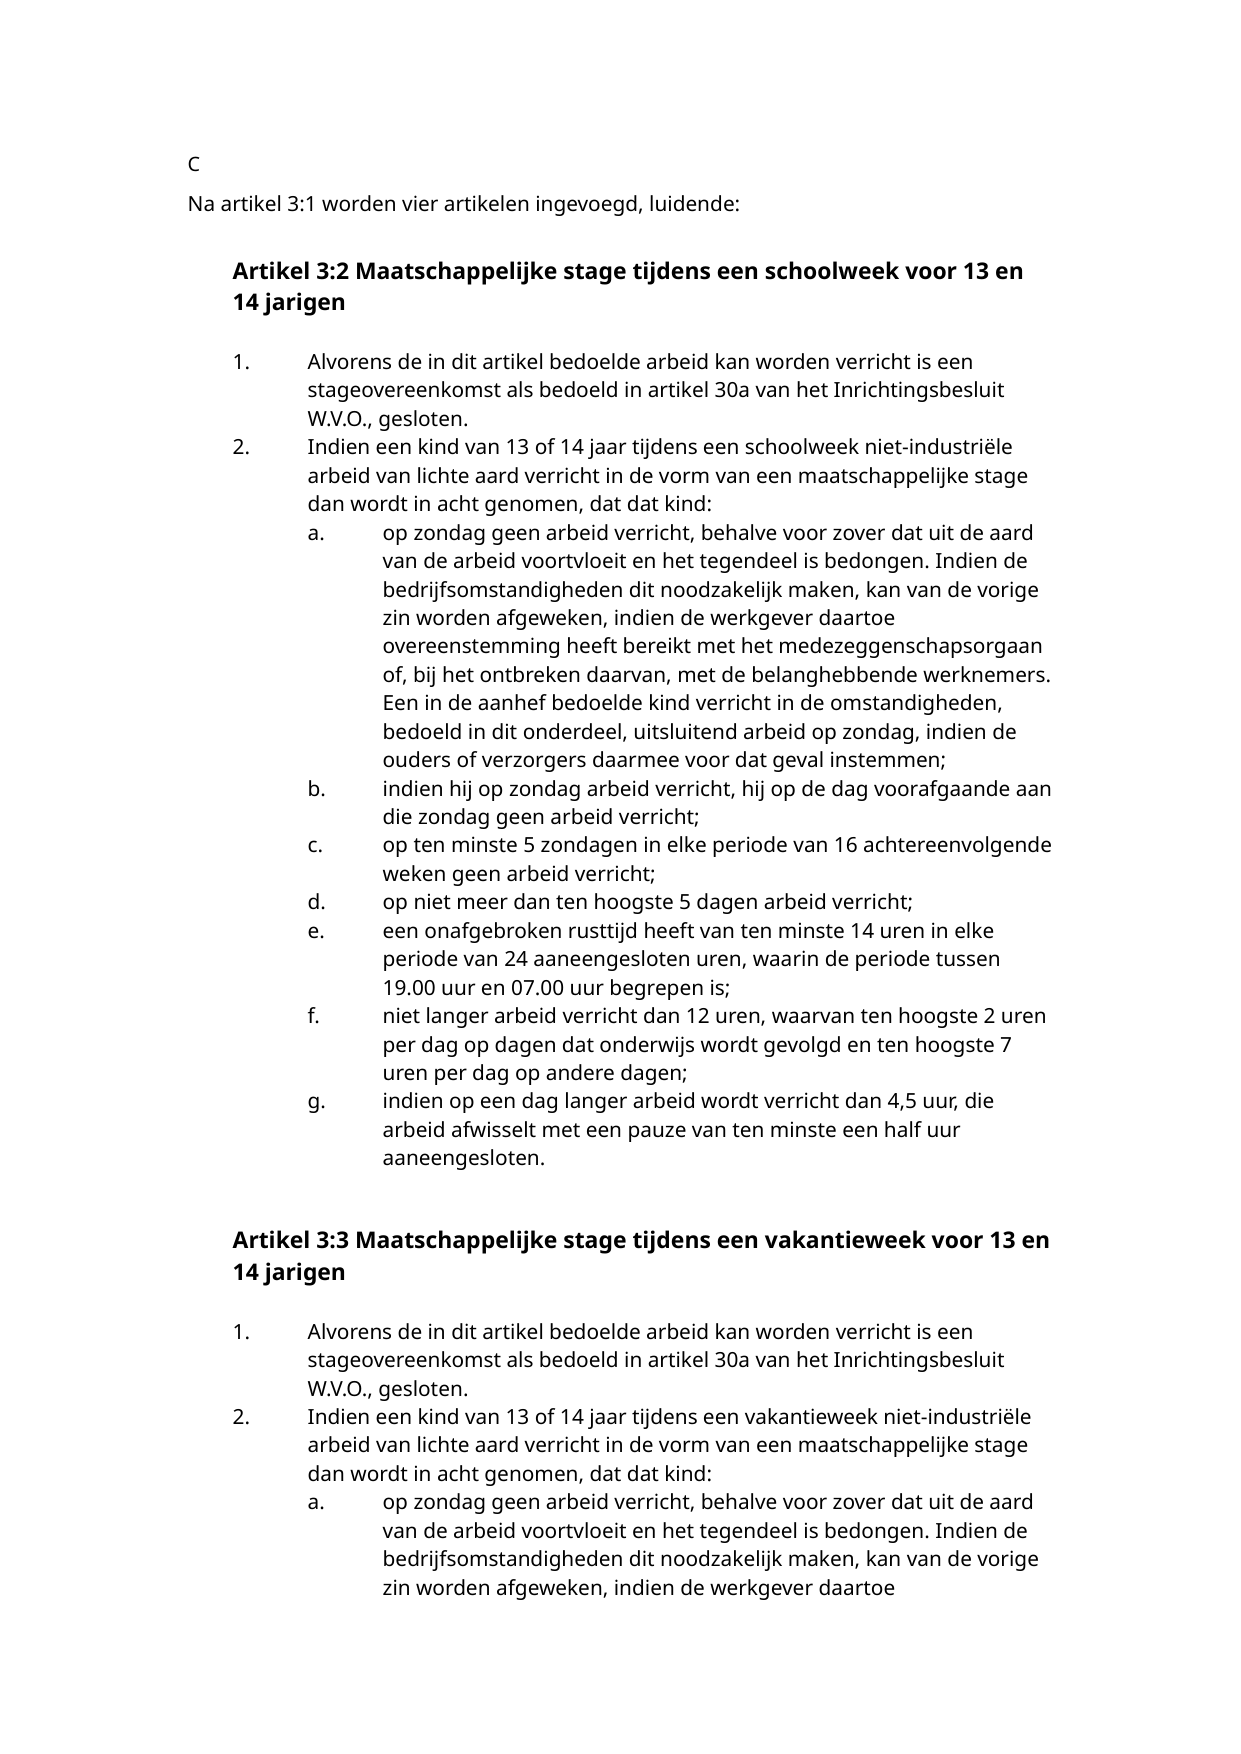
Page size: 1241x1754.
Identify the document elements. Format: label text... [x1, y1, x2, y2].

list een onafgebroken rusttijd heeft van ten minste 14 uren in elke periode van 24 aaneengesloten uren, waarin de periode tussen 19.00 uur en 07.00 uur begrepen is; [307, 916, 1053, 1001]
list Indien een kind van 13 of 14 jaar tijdens een vakantieweek niet-industriële arbeid van lichte aard verricht in de vorm van een maatschappelijke stage dan wordt in acht genomen, dat dat kind: [232, 1402, 1053, 1487]
text Na artikel 3:1 worden vier artikelen ingevoegd, luidende: [187, 189, 1053, 217]
list op zondag geen arbeid verricht, behalve voor zover dat uit de aard van de arbeid voortvloeit en het tegendeel is bedongen. Indien de bedrijfsomstandigheden dit noodzakelijk maken, kan van de vorige zin worden afgeweken, indien de werkgever daartoe overeenstemming heeft bereikt met het medezeggenschapsorgaan of, bij het ontbreken daarvan, met de belanghebbende werknemers. Een in de aanhef bedoelde kind verricht in de omstandigheden, bedoeld in dit onderdeel, uitsluitend arbeid op zondag, indien de ouders of verzorgers daarmee voor dat geval instemmen; [307, 518, 1053, 774]
list Indien een kind van 13 of 14 jaar tijdens een schoolweek niet-industriële arbeid van lichte aard verricht in de vorm van een maatschappelijke stage dan wordt in acht genomen, dat dat kind: [232, 432, 1053, 518]
list op niet meer dan ten hoogste 5 dagen arbeid verricht; [307, 887, 1053, 916]
list op ten minste 5 zondagen in elke periode van 16 achtereenvolgende weken geen arbeid verricht; [307, 831, 1053, 887]
text C [187, 150, 1053, 177]
list Alvorens de in dit artikel bedoelde arbeid kan worden verricht is een stageovereenkomst als bedoeld in artikel 30a van het Inrichtingsbesluit W.V.O., gesloten. [232, 347, 1053, 432]
subtitle Artikel 3:3 Maatschappelijke stage tijdens een vakantieweek voor 13 en 14 jarigen [232, 1224, 1053, 1287]
list op zondag geen arbeid verricht, behalve voor zover dat uit de aard van de arbeid voortvloeit en het tegendeel is bedongen. Indien de bedrijfsomstandigheden dit noodzakelijk maken, kan van de vorige zin worden afgeweken, indien de werkgever daartoe [307, 1487, 1053, 1601]
list indien op een dag langer arbeid wordt verricht dan 4,5 uur, die arbeid afwisselt met een pauze van ten minste een half uur aaneengesloten. [307, 1087, 1053, 1172]
list Alvorens de in dit artikel bedoelde arbeid kan worden verricht is een stageovereenkomst als bedoeld in artikel 30a van het Inrichtingsbesluit W.V.O., gesloten. [232, 1317, 1053, 1402]
list indien hij op zondag arbeid verricht, hij op de dag voorafgaande aan die zondag geen arbeid verricht; [307, 774, 1053, 831]
list niet langer arbeid verricht dan 12 uren, waarvan ten hoogste 2 uren per dag op dagen dat onderwijs wordt gevolgd en ten hoogste 7 uren per dag op andere dagen; [307, 1001, 1053, 1087]
subtitle Artikel 3:2 Maatschappelijke stage tijdens een schoolweek voor 13 en 14 jarigen [232, 255, 1053, 317]
